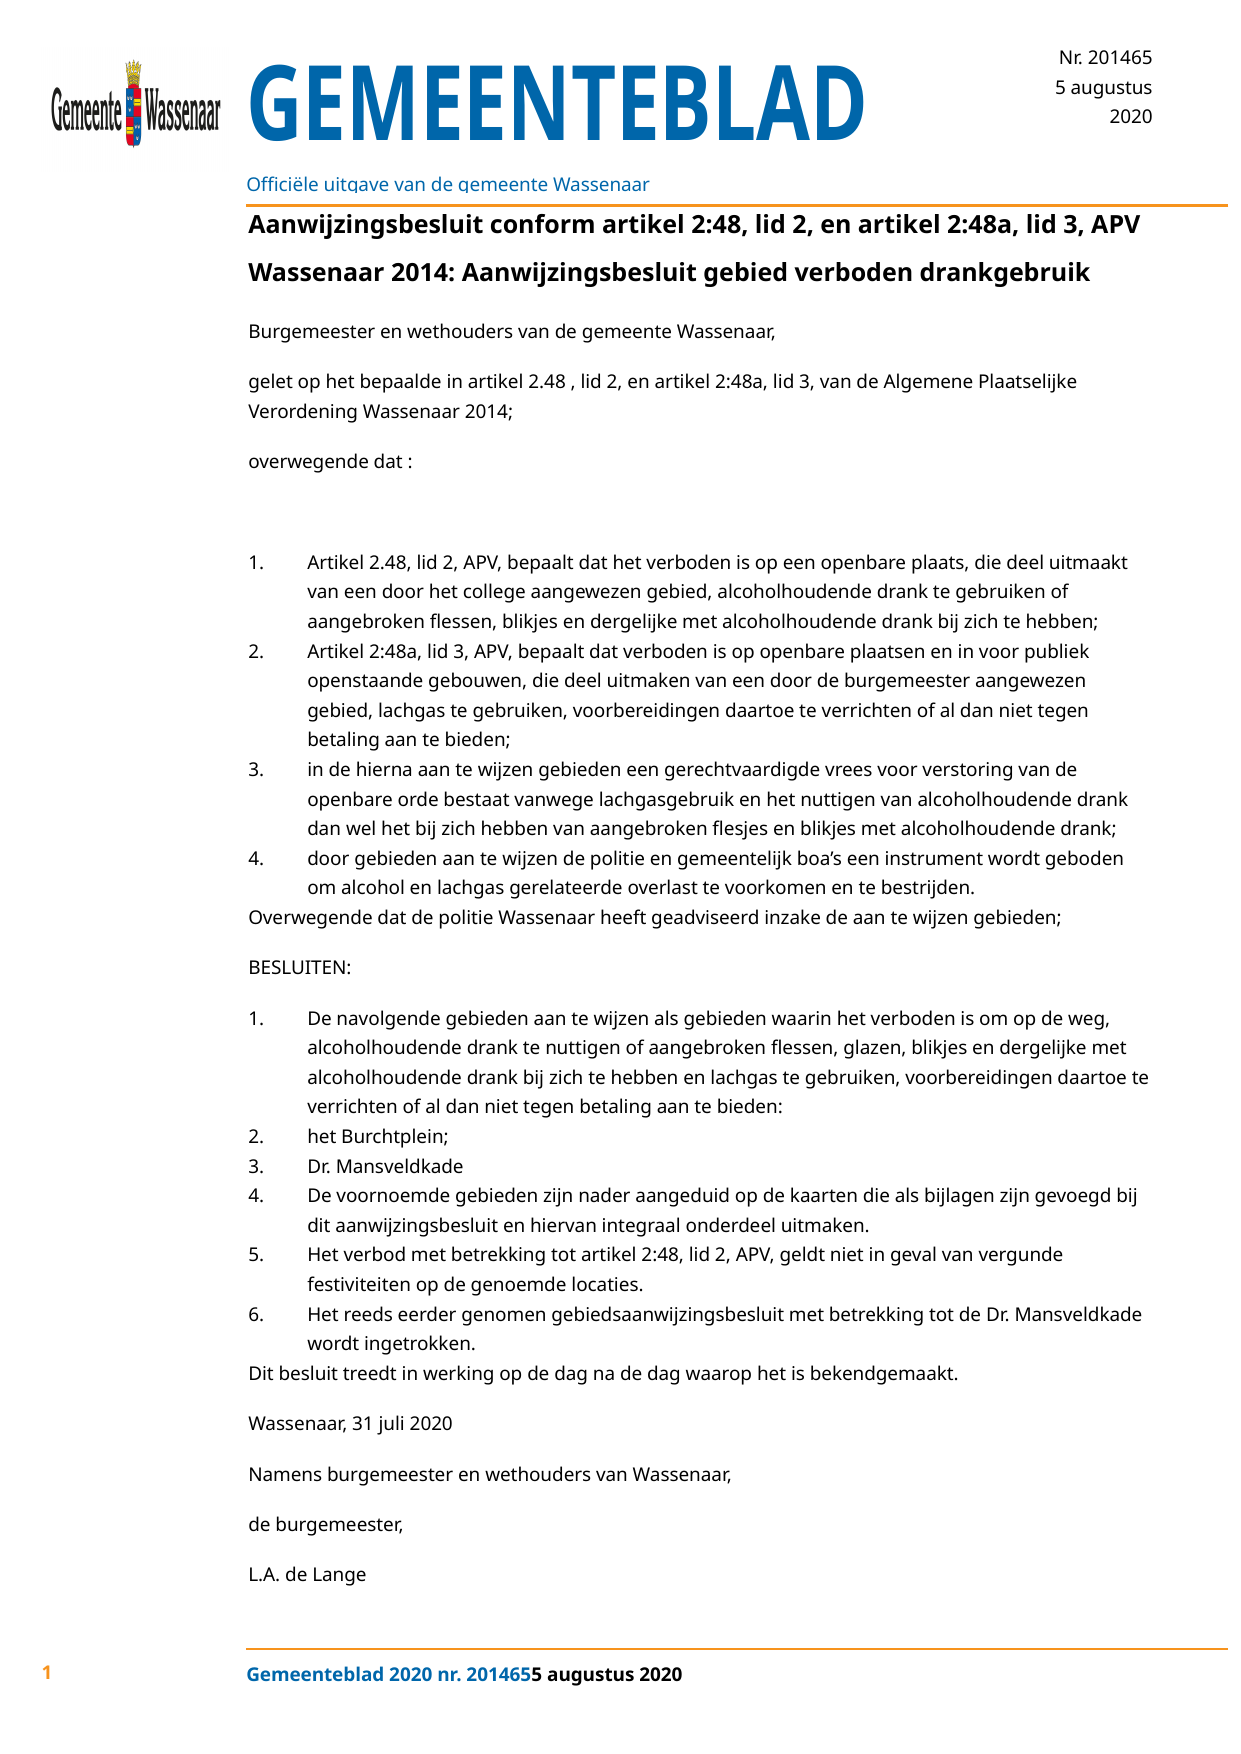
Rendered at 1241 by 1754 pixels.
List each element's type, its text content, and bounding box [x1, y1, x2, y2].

text de burgemeester, [248, 1511, 1152, 1537]
list in de hierna aan te wijzen gebieden een gerechtvaardigde vrees voor verstoring van de openbare orde bestaat vanwege lachgasgebruik en het nuttigen van alcoholhoudende drank dan wel het bij zich hebben van aangebroken flesjes en blikjes met alcoholhoudende drank; [248, 756, 1152, 841]
list De navolgende gebieden aan te wijzen als gebieden waarin het verboden is om op de weg, alcoholhoudende drank te nuttigen of aangebroken flessen, glazen, blikjes en dergelijke met alcoholhoudende drank bij zich te hebben en lachgas te gebruiken, voorbereidingen daartoe te verrichten of al dan niet tegen betaling aan te bieden: [248, 1005, 1152, 1119]
list Het verbod met betrekking tot artikel 2:48, lid 2, APV, geldt niet in geval van vergunde festiviteiten op de genoemde locaties. [248, 1242, 1152, 1297]
list Artikel 2:48a, lid 3, APV, bepaalt dat verboden is op openbare plaatsen en in voor publiek openstaande gebouwen, die deel uitmaken van een door de burgemeester aangewezen gebied, lachgas te gebruiken, voorbereidingen daartoe te verrichten of al dan niet tegen betaling aan te bieden; [248, 638, 1152, 752]
text Dit besluit treedt in werking op de dag na de dag waarop het is bekendgemaakt. [248, 1360, 1152, 1386]
text Aanwijzingsbesluit conform artikel 2:48, lid 2, en artikel 2:48a, lid 3, APV Wassenaar 2014: Aanwijzingsbesluit gebied verboden drankgebruik [248, 207, 1152, 288]
text L.A. de Lange [248, 1562, 1152, 1587]
list het Burchtplein; [248, 1123, 1152, 1149]
text Overwegende dat de politie Wassenaar heeft geadviseerd inzake de aan te wijzen gebieden; [248, 904, 1152, 930]
text overwegende dat : [248, 448, 1152, 474]
text Burgemeester en wethouders van de gemeente Wassenaar, [248, 318, 1152, 344]
list Artikel 2.48, lid 2, APV, bepaalt dat het verboden is op een openbare plaats, die deel uitmaakt van een door het college aangewezen gebied, alcoholhoudende drank te gebruiken of aangebroken flessen, blikjes en dergelijke met alcoholhoudende drank bij zich te hebben; [248, 549, 1152, 634]
text Namens burgemeester en wethouders van Wassenaar, [248, 1461, 1152, 1487]
text BESLUITEN: [248, 954, 1152, 980]
picture [41, 47, 231, 172]
text Wassenaar, 31 juli 2020 [248, 1410, 1152, 1436]
list De voornoemde gebieden zijn nader aangeduid op de kaarten die als bijlagen zijn gevoegd bij dit aanwijzingsbesluit en hiervan integraal onderdeel uitmaken. [248, 1182, 1152, 1238]
list Dr. Mansveldkade [248, 1153, 1152, 1179]
list door gebieden aan te wijzen de politie en gemeentelijk boa’s een instrument wordt geboden om alcohol en lachgas gerelateerde overlast te voorkomen en te bestrijden. [248, 845, 1152, 900]
list Het reeds eerder genomen gebiedsaanwijzingsbesluit met betrekking tot de Dr. Mansveldkade wordt ingetrokken. [248, 1301, 1152, 1356]
text gelet op het bepaalde in artikel 2.48 , lid 2, en artikel 2:48a, lid 3, van de Algemene Plaatselijke Verordening Wassenaar 2014; [248, 368, 1152, 424]
